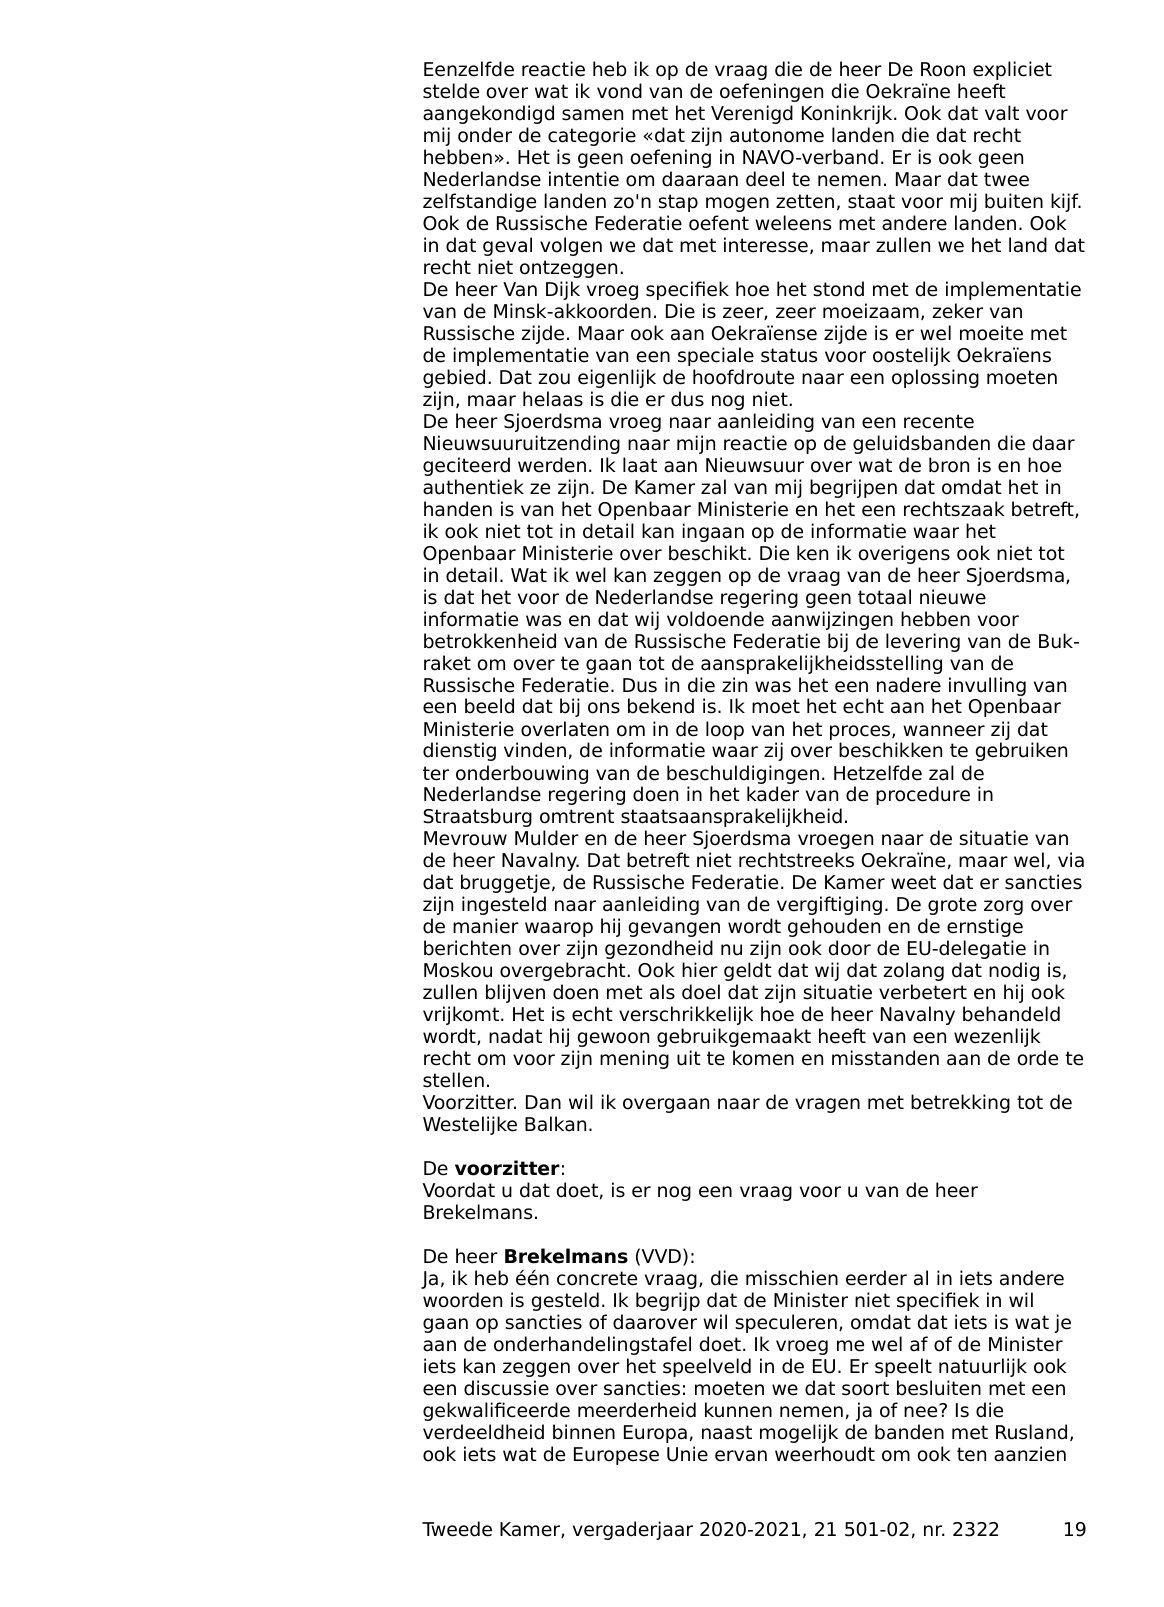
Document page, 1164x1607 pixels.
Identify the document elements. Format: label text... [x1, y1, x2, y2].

text De heer Sjoerdsma vroeg naar aanleiding van een recente Nieuwsuuruitzending naar mijn reactie op de geluidsbanden die daar geciteerd werden. Ik laat aan Nieuwsuur over wat de bron is en hoe authentiek ze zijn. De Kamer zal van mij begrijpen dat omdat het in handen is van het Openbaar Ministerie en het een rechtszaak betreft, ik ook niet tot in detail kan ingaan op de informatie waar het Openbaar Ministerie over beschikt. Die ken ik overigens ook niet tot in detail. Wat ik wel kan zeggen op de vraag van de heer Sjoerdsma, is dat het voor de Nederlandse regering geen totaal nieuwe informatie was en dat wij voldoende aanwijzingen hebben voor betrokkenheid van de Russische Federatie bij de levering van de Buk-raket om over te gaan tot de aansprakelijkheidsstelling van de Russische Federatie. Dus in die zin was het een nadere invulling van een beeld dat bij ons bekend is. Ik moet het echt aan het Openbaar Ministerie overlaten om in de loop van het proces, wanneer zij dat dienstig vinden, de informatie waar zij over beschikken te gebruiken ter onderbouwing van de beschuldigingen. Hetzelfde zal de Nederlandse regering doen in het kader van de procedure in Straatsburg omtrent staatsaansprakelijkheid. [422, 411, 1087, 828]
text Voordat u dat doet, is er nog een vraag voor u van de heer Brekelmans. [422, 1180, 1087, 1224]
text Eenzelfde reactie heb ik op de vraag die de heer De Roon expliciet stelde over wat ik vond van de oefeningen die Oekraïne heeft aangekondigd samen met het Verenigd Koninkrijk. Ook dat valt voor mij onder de categorie «dat zijn autonome landen die dat recht hebben». Het is geen oefening in NAVO-verband. Er is ook geen Nederlandse intentie om daaraan deel te nemen. Maar dat twee zelfstandige landen zo'n stap mogen zetten, staat voor mij buiten kijf. Ook de Russische Federatie oefent weleens met andere landen. Ook in dat geval volgen we dat met interesse, maar zullen we het land dat recht niet ontzeggen. [422, 59, 1087, 279]
text De heer Van Dijk vroeg specifiek hoe het stond met de implementatie van de Minsk-akkoorden. Die is zeer, zeer moeizaam, zeker van Russische zijde. Maar ook aan Oekraïense zijde is er wel moeite met de implementatie van een speciale status voor oostelijk Oekraïens gebied. Dat zou eigenlijk de hoofdroute naar een oplossing moeten zijn, maar helaas is die er dus nog niet. [422, 279, 1087, 411]
text De heer Brekelmans (VVD): [422, 1246, 1087, 1268]
text Ja, ik heb één concrete vraag, die misschien eerder al in iets andere woorden is gesteld. Ik begrijp dat de Minister niet specifiek in wil gaan op sancties of daarover wil speculeren, omdat dat iets is wat je aan de onderhandelingstafel doet. Ik vroeg me wel af of de Minister iets kan zeggen over het speelveld in de EU. Er speelt natuurlijk ook een discussie over sancties: moeten we dat soort besluiten met een gekwalificeerde meerderheid kunnen nemen, ja of nee? Is die verdeeldheid binnen Europa, naast mogelijk de banden met Rusland, ook iets wat de Europese Unie ervan weerhoudt om ook ten aanzien [422, 1268, 1087, 1466]
text Mevrouw Mulder en de heer Sjoerdsma vroegen naar de situatie van de heer Navalny. Dat betreft niet rechtstreeks Oekraïne, maar wel, via dat bruggetje, de Russische Federatie. De Kamer weet dat er sancties zijn ingesteld naar aanleiding van de vergiftiging. De grote zorg over de manier waarop hij gevangen wordt gehouden en de ernstige berichten over zijn gezondheid nu zijn ook door de EU-delegatie in Moskou overgebracht. Ook hier geldt dat wij dat zolang dat nodig is, zullen blijven doen met als doel dat zijn situatie verbetert en hij ook vrijkomt. Het is echt verschrikkelijk hoe de heer Navalny behandeld wordt, nadat hij gewoon gebruikgemaakt heeft van een wezenlijk recht om voor zijn mening uit te komen en misstanden aan de orde te stellen. [422, 828, 1087, 1092]
text De voorzitter: [422, 1158, 1087, 1180]
text Voorzitter. Dan wil ik overgaan naar de vragen met betrekking tot de Westelijke Balkan. [422, 1092, 1087, 1136]
